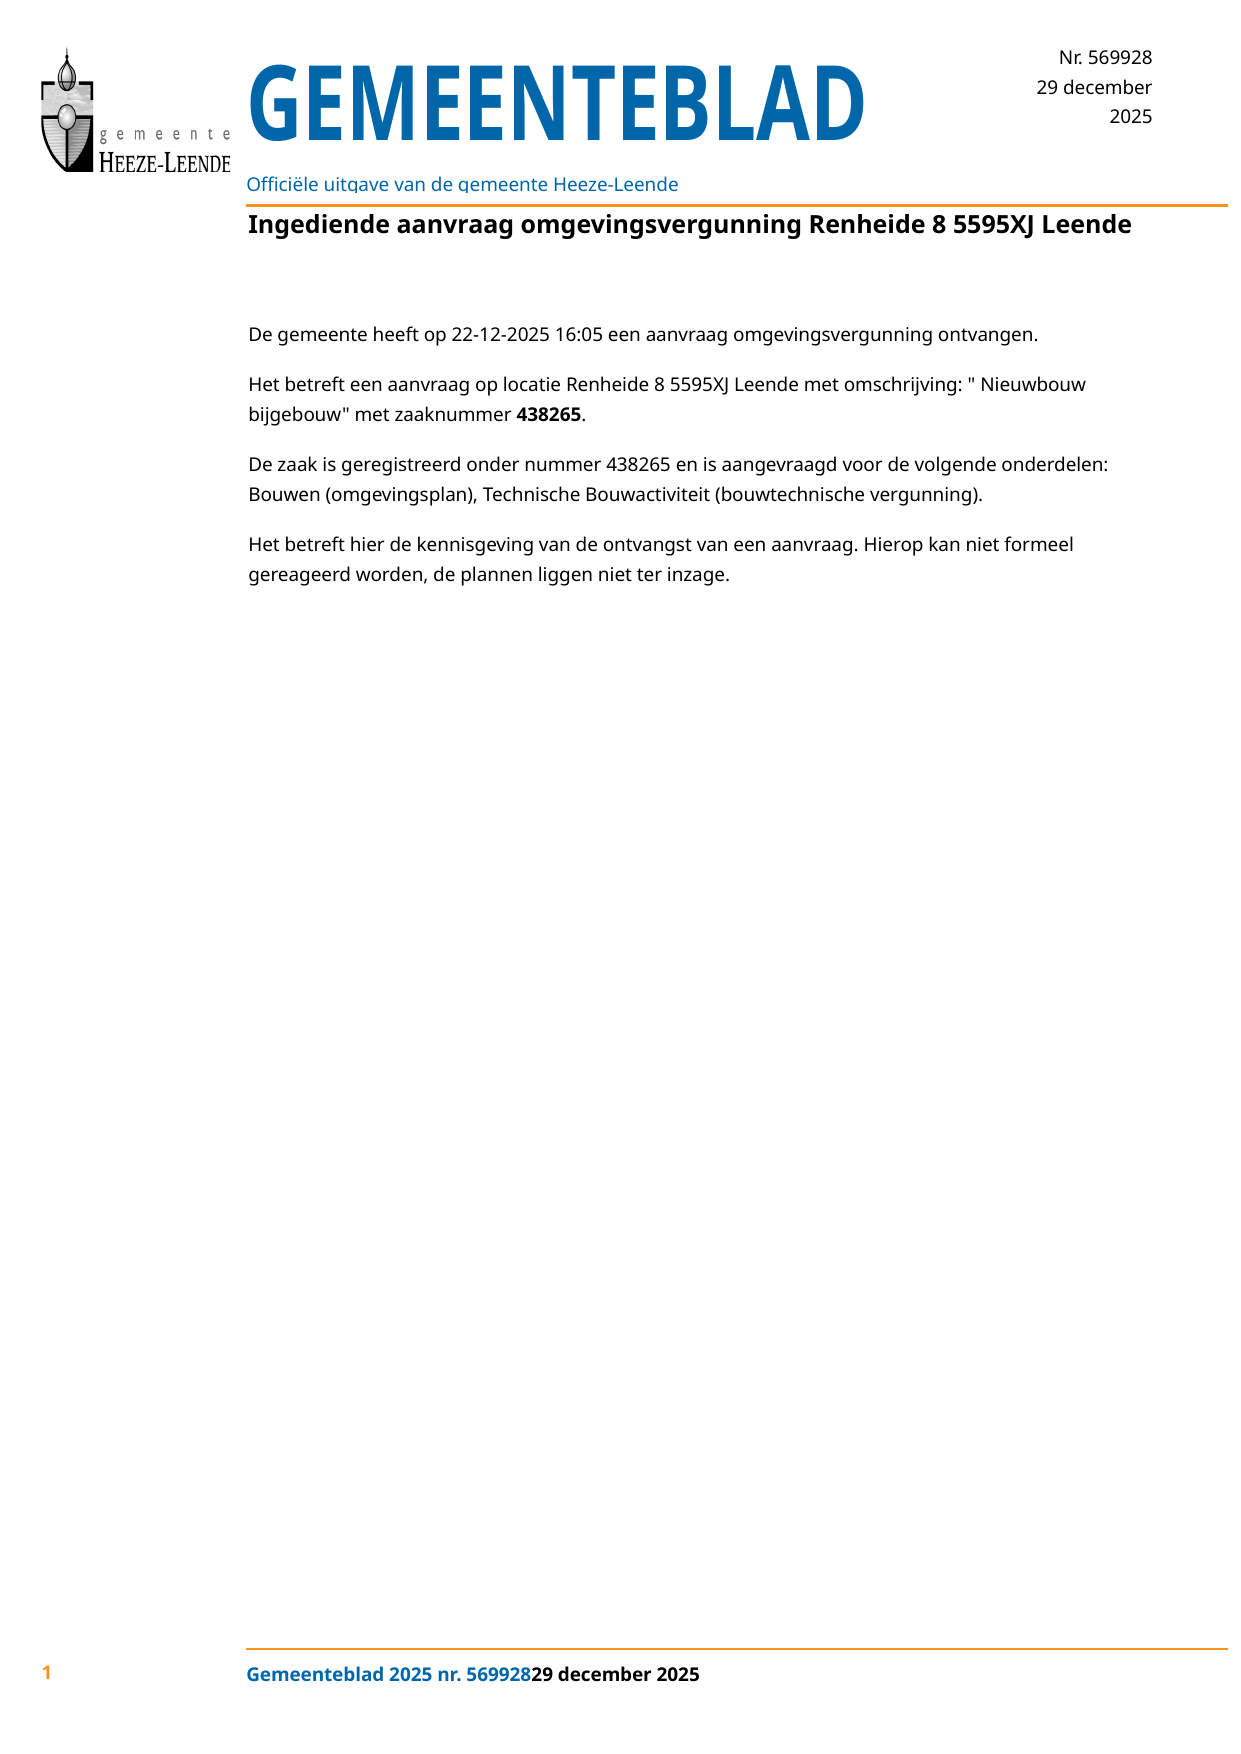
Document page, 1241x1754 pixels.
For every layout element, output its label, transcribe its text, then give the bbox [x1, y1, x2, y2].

text Het betreft een aanvraag op locatie Renheide 8 5595XJ Leende met omschrijving: " Nieuwbouw bijgebouw" met zaaknummer 438265. [248, 371, 1152, 426]
text De gemeente heeft op 22-12-2025 16:05 een aanvraag omgevingsvergunning ontvangen. [248, 321, 1152, 346]
text Ingediende aanvraag omgevingsvergunning Renheide 8 5595XJ Leende [248, 207, 1152, 241]
text De zaak is geregistreerd onder nummer 438265 en is aangevraagd voor de volgende onderdelen: Bouwen (omgevingsplan), Technische Bouwactiviteit (bouwtechnische vergunning). [248, 451, 1152, 506]
picture [41, 47, 231, 172]
text Het betreft hier de kennisgeving van de ontvangst van een aanvraag. Hierop kan niet formeel gereageerd worden, de plannen liggen niet ter inzage. [248, 531, 1152, 586]
